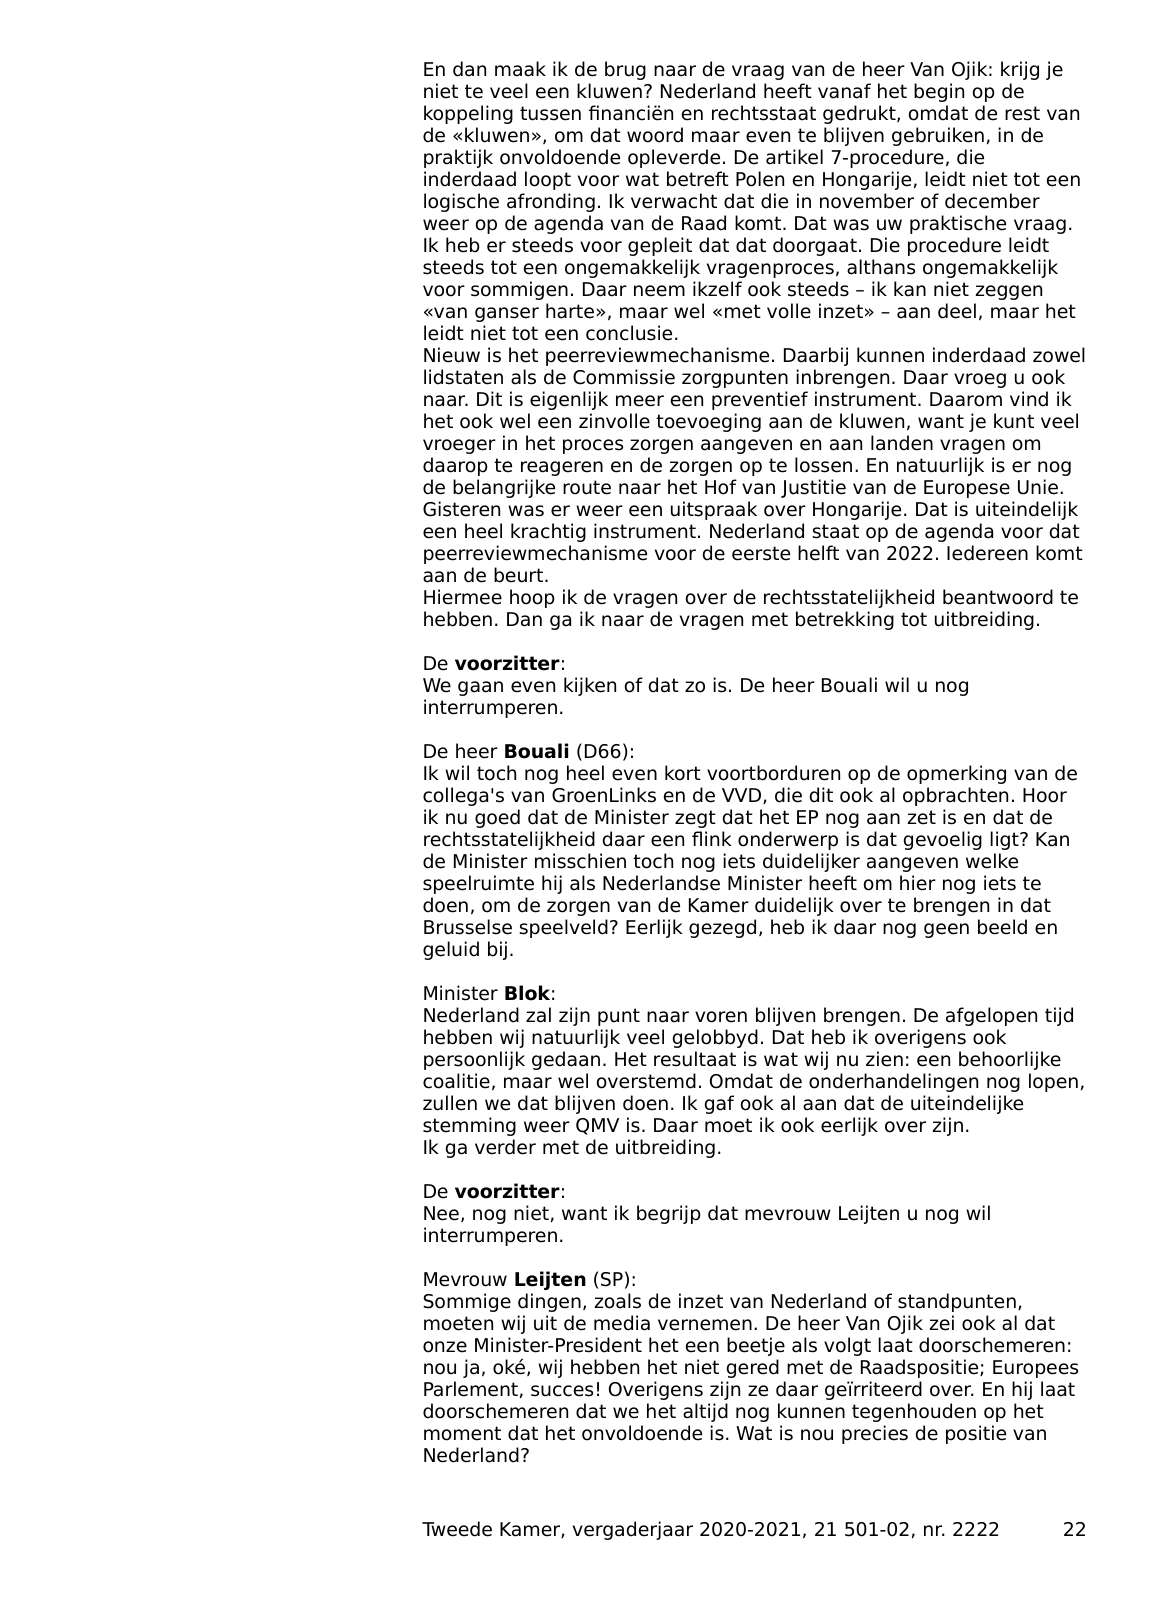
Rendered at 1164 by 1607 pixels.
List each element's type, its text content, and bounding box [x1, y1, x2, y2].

text Hiermee hoop ik de vragen over de rechtsstatelijkheid beantwoord te hebben. Dan ga ik naar de vragen met betrekking tot uitbreiding. [422, 587, 1087, 631]
text Nee, nog niet, want ik begrijp dat mevrouw Leijten u nog wil interrumperen. [422, 1203, 1087, 1247]
text Ik wil toch nog heel even kort voortborduren op de opmerking van de collega's van GroenLinks en de VVD, die dit ook al opbrachten. Hoor ik nu goed dat de Minister zegt dat het EP nog aan zet is en dat de rechtsstatelijkheid daar een flink onderwerp is dat gevoelig ligt? Kan de Minister misschien toch nog iets duidelijker aangeven welke speelruimte hij als Nederlandse Minister heeft om hier nog iets te doen, om de zorgen van de Kamer duidelijk over te brengen in dat Brusselse speelveld? Eerlijk gezegd, heb ik daar nog geen beeld en geluid bij. [422, 763, 1087, 961]
text De voorzitter: [422, 1181, 1087, 1203]
text De voorzitter: [422, 653, 1087, 675]
text Minister Blok: [422, 983, 1087, 1005]
text Nieuw is het peerreviewmechanisme. Daarbij kunnen inderdaad zowel lidstaten als de Commissie zorgpunten inbrengen. Daar vroeg u ook naar. Dit is eigenlijk meer een preventief instrument. Daarom vind ik het ook wel een zinvolle toevoeging aan de kluwen, want je kunt veel vroeger in het proces zorgen aangeven en aan landen vragen om daarop te reageren en de zorgen op te lossen. En natuurlijk is er nog de belangrijke route naar het Hof van Justitie van de Europese Unie. Gisteren was er weer een uitspraak over Hongarije. Dat is uiteindelijk een heel krachtig instrument. Nederland staat op de agenda voor dat peerreviewmechanisme voor de eerste helft van 2022. Iedereen komt aan de beurt. [422, 345, 1087, 587]
text Sommige dingen, zoals de inzet van Nederland of standpunten, moeten wij uit de media vernemen. De heer Van Ojik zei ook al dat onze Minister-President het een beetje als volgt laat doorschemeren: nou ja, oké, wij hebben het niet gered met de Raadspositie; Europees Parlement, succes! Overigens zijn ze daar geïrriteerd over. En hij laat doorschemeren dat we het altijd nog kunnen tegenhouden op het moment dat het onvoldoende is. Wat is nou precies de positie van Nederland? [422, 1291, 1087, 1467]
text Mevrouw Leijten (SP): [422, 1269, 1087, 1291]
text De heer Bouali (D66): [422, 741, 1087, 763]
text We gaan even kijken of dat zo is. De heer Bouali wil u nog interrumperen. [422, 675, 1087, 719]
text En dan maak ik de brug naar de vraag van de heer Van Ojik: krijg je niet te veel een kluwen? Nederland heeft vanaf het begin op de koppeling tussen financiën en rechtsstaat gedrukt, omdat de rest van de «kluwen», om dat woord maar even te blijven gebruiken, in de praktijk onvoldoende opleverde. De artikel 7-procedure, die inderdaad loopt voor wat betreft Polen en Hongarije, leidt niet tot een logische afronding. Ik verwacht dat die in november of december weer op de agenda van de Raad komt. Dat was uw praktische vraag. Ik heb er steeds voor gepleit dat dat doorgaat. Die procedure leidt steeds tot een ongemakkelijk vragenproces, althans ongemakkelijk voor sommigen. Daar neem ikzelf ook steeds – ik kan niet zeggen «van ganser harte», maar wel «met volle inzet» – aan deel, maar het leidt niet tot een conclusie. [422, 59, 1087, 345]
text Ik ga verder met de uitbreiding. [422, 1137, 1087, 1159]
text Nederland zal zijn punt naar voren blijven brengen. De afgelopen tijd hebben wij natuurlijk veel gelobbyd. Dat heb ik overigens ook persoonlijk gedaan. Het resultaat is wat wij nu zien: een behoorlijke coalitie, maar wel overstemd. Omdat de onderhandelingen nog lopen, zullen we dat blijven doen. Ik gaf ook al aan dat de uiteindelijke stemming weer QMV is. Daar moet ik ook eerlijk over zijn. [422, 1005, 1087, 1137]
